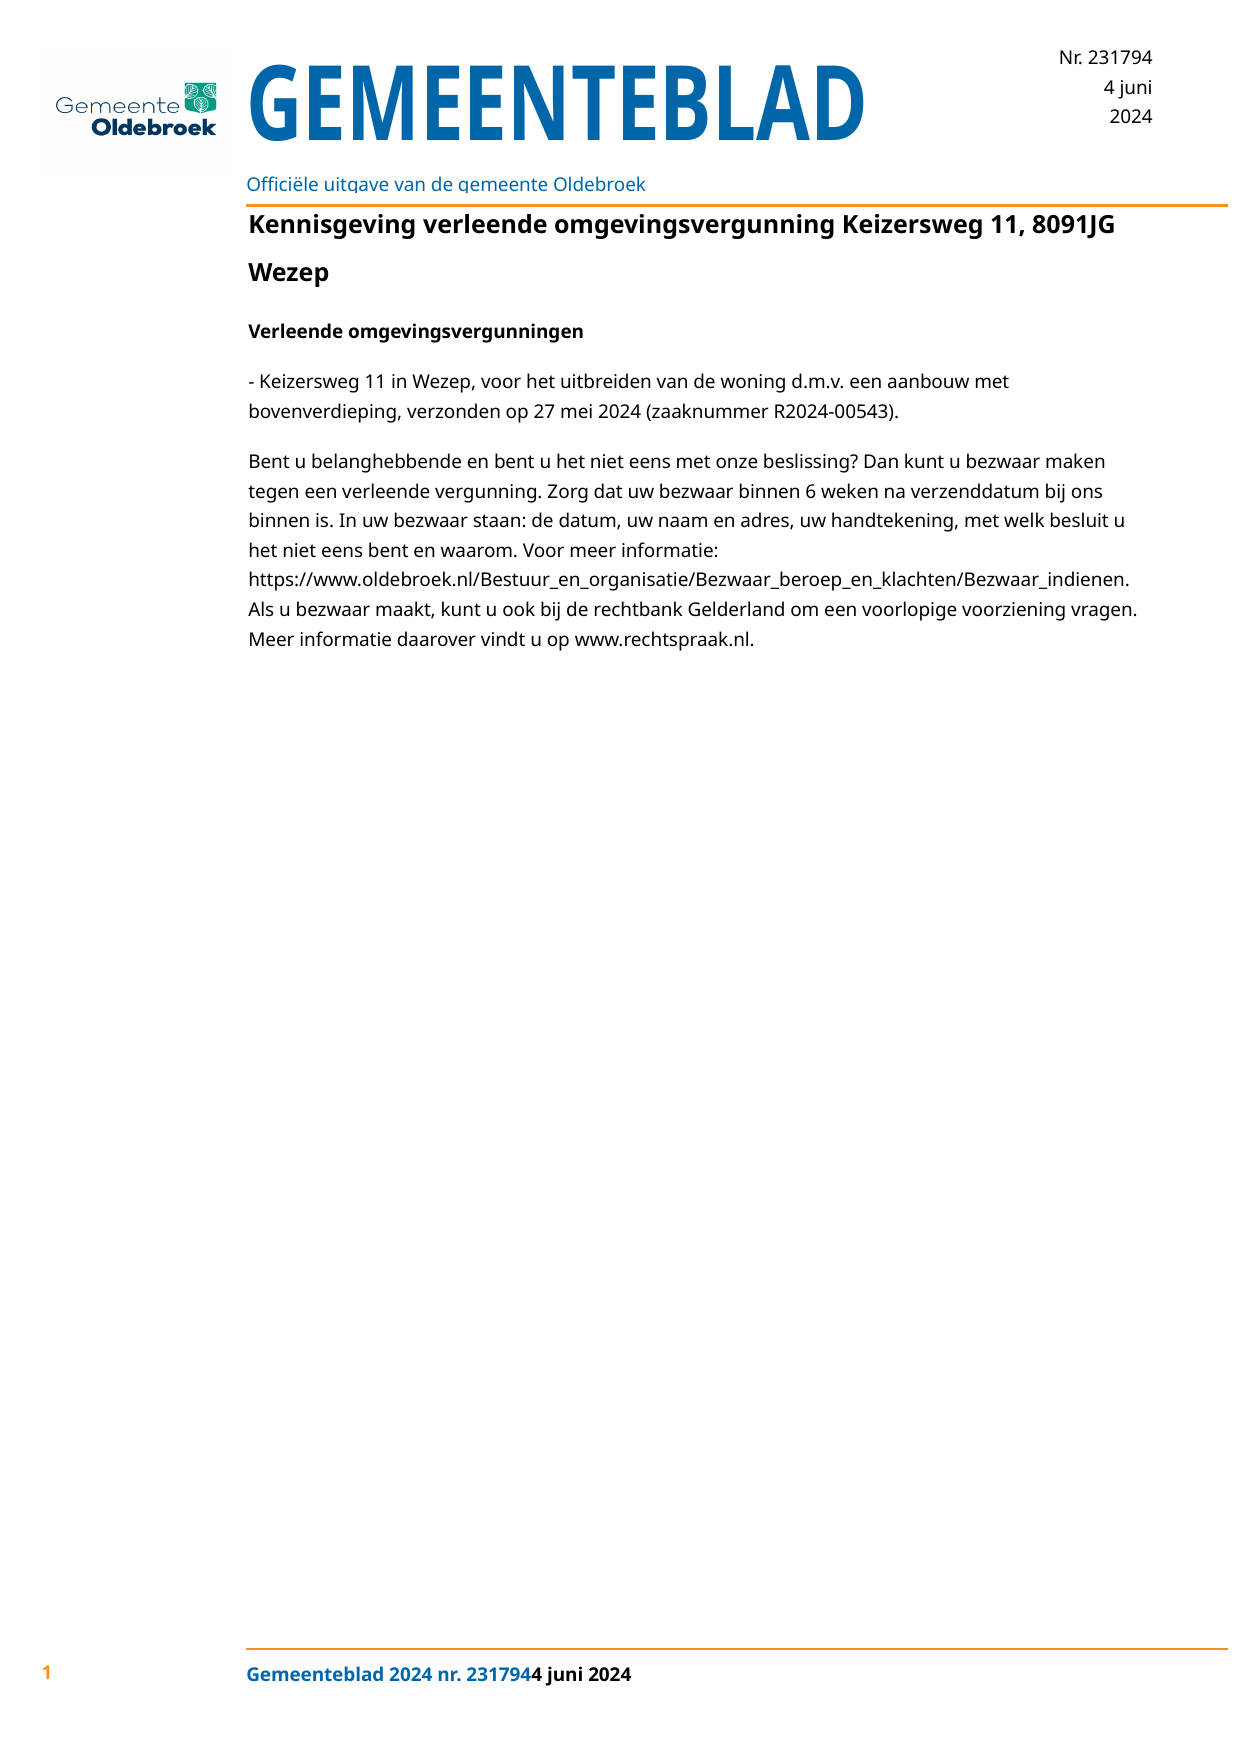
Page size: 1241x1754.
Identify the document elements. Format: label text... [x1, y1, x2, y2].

text - Keizersweg 11 in Wezep, voor het uitbreiden van de woning d.m.v. een aanbouw met bovenverdieping, verzonden op 27 mei 2024 (zaaknummer R2024-00543). [248, 368, 1152, 424]
text Bent u belanghebbende en bent u het niet eens met onze beslissing? Dan kunt u bezwaar maken tegen een verleende vergunning. Zorg dat uw bezwaar binnen 6 weken na verzenddatum bij ons binnen is. In uw bezwaar staan: de datum, uw naam en adres, uw handtekening, met welk besluit u het niet eens bent en waarom. Voor meer informatie: https://www.oldebroek.nl/Bestuur_en_organisatie/Bezwaar_beroep_en_klachten/Bezwaar_indienen. Als u bezwaar maakt, kunt u ook bij de rechtbank Gelderland om een voorlopige voorziening vragen. Meer informatie daarover vindt u op www.rechtspraak.nl. [248, 448, 1152, 652]
picture [41, 47, 231, 172]
text Verleende omgevingsvergunningen [248, 318, 1152, 344]
text Kennisgeving verleende omgevingsvergunning Keizersweg 11, 8091JG Wezep [248, 207, 1152, 288]
